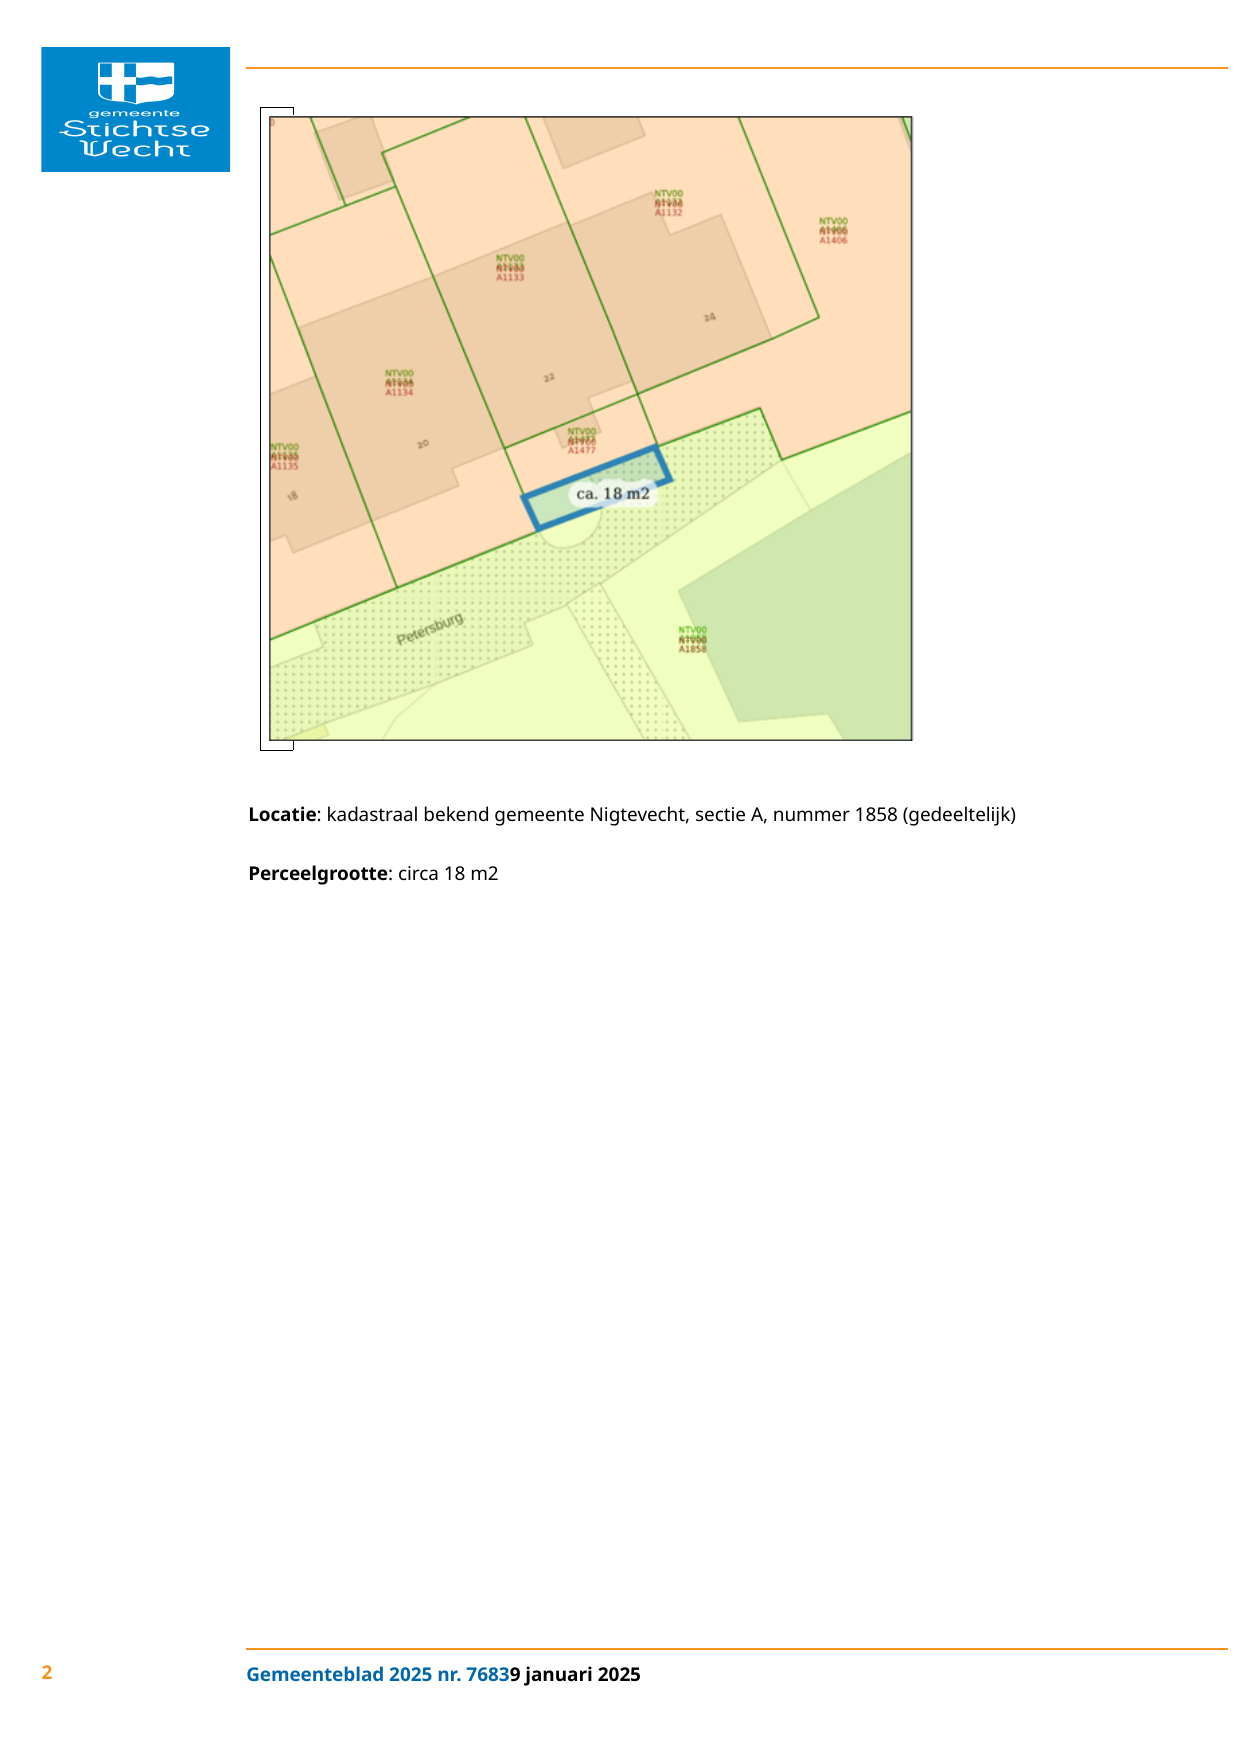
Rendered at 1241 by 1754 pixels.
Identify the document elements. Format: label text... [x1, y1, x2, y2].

picture [268, 115, 919, 741]
picture [137, 63, 174, 103]
text Perceelgrootte: circa 18 m2 [248, 860, 1152, 886]
text Locatie: kadastraal bekend gemeente Nigtevecht, sectie A, nummer 1858 (gedeeltelijk) [248, 801, 1152, 827]
picture [99, 63, 135, 101]
